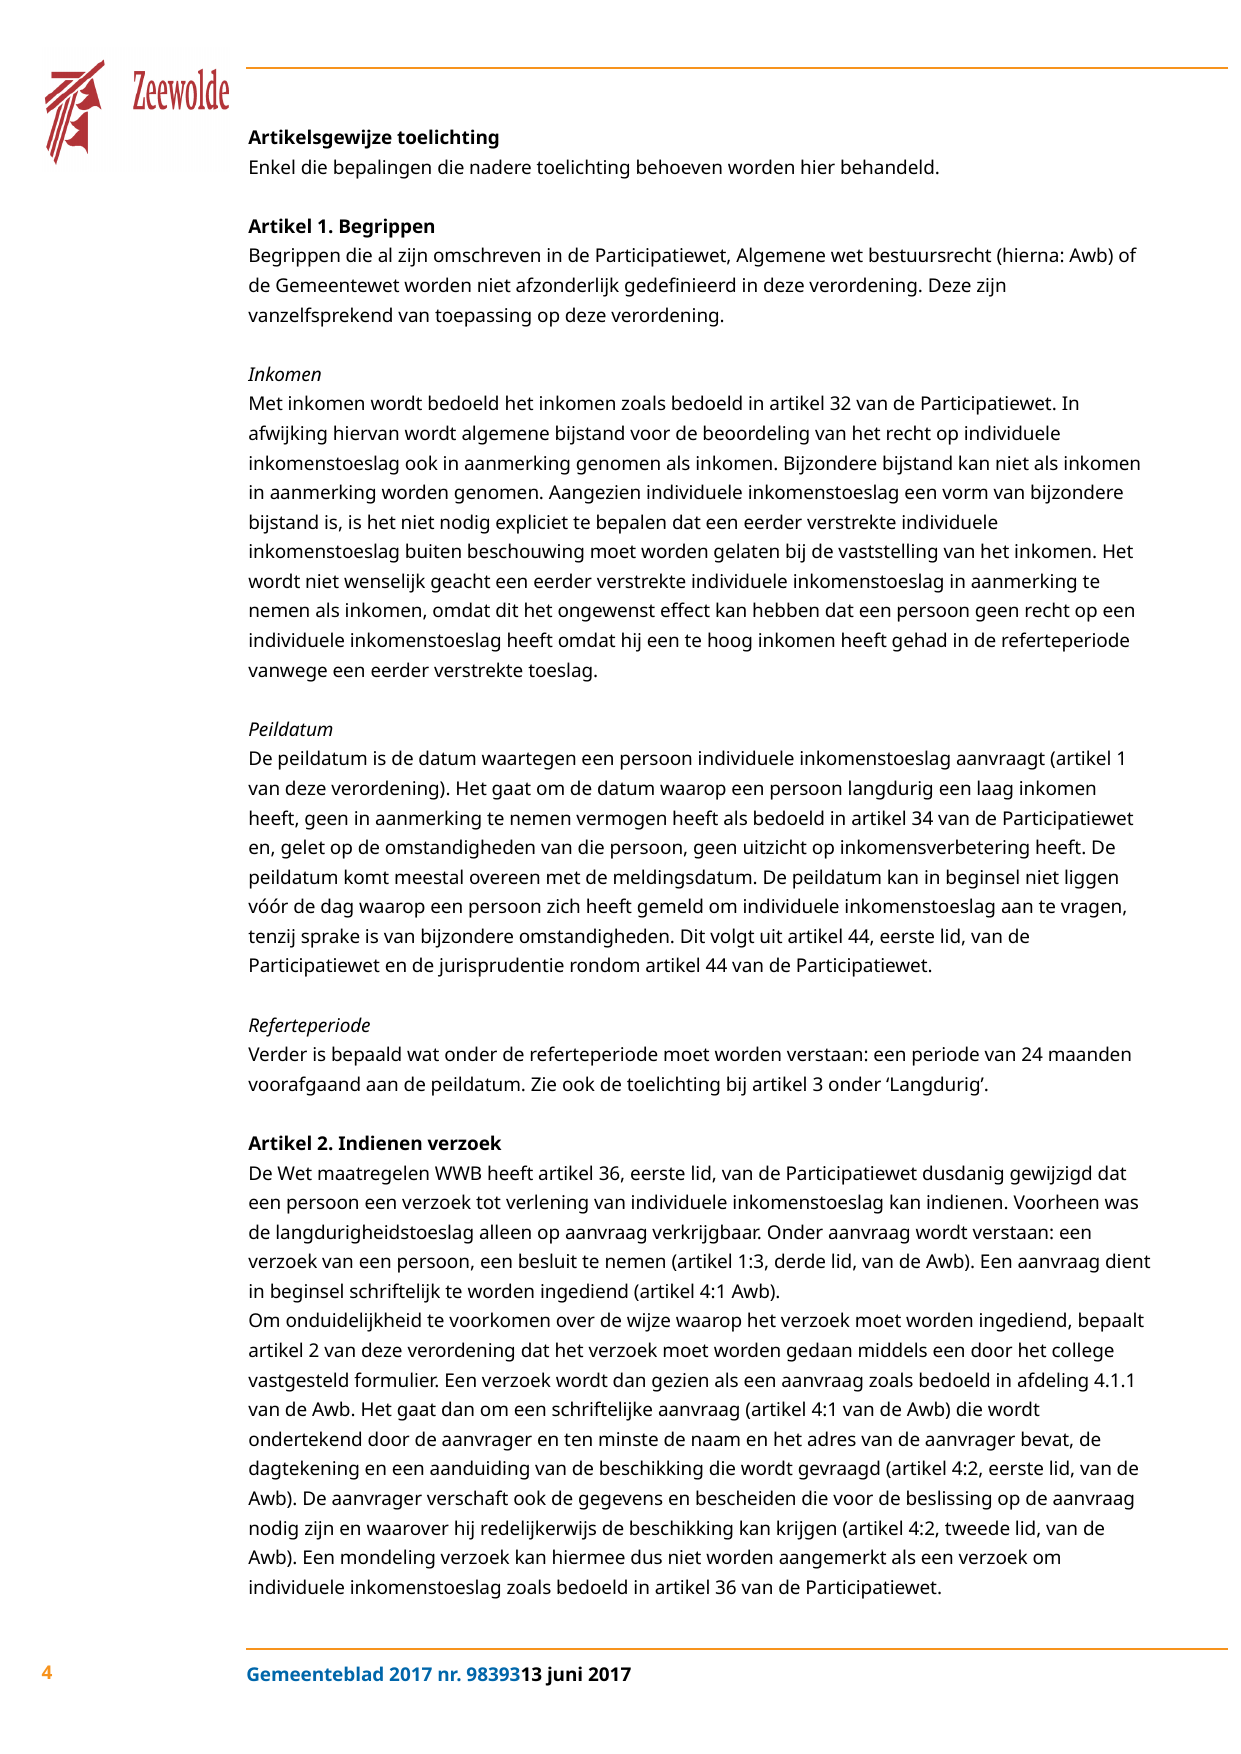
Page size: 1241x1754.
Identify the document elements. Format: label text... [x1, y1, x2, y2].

text De Wet maatregelen WWB heeft artikel 36, eerste lid, van de Participatiewet dusdanig gewijzigd dat een persoon een verzoek tot verlening van individuele inkomenstoeslag kan indienen. Voorheen was de langdurigheidstoeslag alleen op aanvraag verkrijgbaar. Onder aanvraag wordt verstaan: een verzoek van een persoon, een besluit te nemen (artikel 1:3, derde lid, van de Awb). Een aanvraag dient in beginsel schriftelijk te worden ingediend (artikel 4:1 Awb). [248, 1160, 1152, 1304]
text De peildatum is de datum waartegen een persoon individuele inkomenstoeslag aanvraagt (artikel 1 van deze verordening). Het gaat om de datum waarop een persoon langdurig een laag inkomen heeft, geen in aanmerking te nemen vermogen heeft als bedoeld in artikel 34 van de Participatiewet en, gelet op de omstandigheden van die persoon, geen uitzicht op inkomensverbetering heeft. De peildatum komt meestal overeen met de meldingsdatum. De peildatum kan in beginsel niet liggen vóór de dag waarop een persoon zich heeft gemeld om individuele inkomenstoeslag aan te vragen, tenzij sprake is van bijzondere omstandigheden. Dit volgt uit artikel 44, eerste lid, van de Participatiewet en de jurisprudentie rondom artikel 44 van de Participatiewet. [248, 746, 1152, 978]
text Inkomen [248, 361, 1152, 387]
text Artikelsgewijze toelichting [248, 124, 1152, 150]
text Artikel 2. Indienen verzoek [248, 1130, 1152, 1156]
text Artikel 1. Begrippen [248, 213, 1152, 239]
text Met inkomen wordt bedoeld het inkomen zoals bedoeld in artikel 32 van de Participatiewet. In afwijking hiervan wordt algemene bijstand voor de beoordeling van het recht op individuele inkomenstoeslag ook in aanmerking genomen als inkomen. Bijzondere bijstand kan niet als inkomen in aanmerking worden genomen. Aangezien individuele inkomenstoeslag een vorm van bijzondere bijstand is, is het niet nodig expliciet te bepalen dat een eerder verstrekte individuele inkomenstoeslag buiten beschouwing moet worden gelaten bij de vaststelling van het inkomen. Het wordt niet wenselijk geacht een eerder verstrekte individuele inkomenstoeslag in aanmerking te nemen als inkomen, omdat dit het ongewenst effect kan hebben dat een persoon geen recht op een individuele inkomenstoeslag heeft omdat hij een te hoog inkomen heeft gehad in de referteperiode vanwege een eerder verstrekte toeslag. [248, 391, 1152, 683]
picture [41, 47, 231, 172]
text Verder is bepaald wat onder de referteperiode moet worden verstaan: een periode van 24 maanden voorafgaand aan de peildatum. Zie ook de toelichting bij artikel 3 onder ‘Langdurig’. [248, 1041, 1152, 1097]
text Enkel die bepalingen die nadere toelichting behoeven worden hier behandeld. [248, 154, 1152, 180]
text Referteperiode [248, 1012, 1152, 1038]
text Om onduidelijkheid te voorkomen over de wijze waarop het verzoek moet worden ingediend, bepaalt artikel 2 van deze verordening dat het verzoek moet worden gedaan middels een door het college vastgesteld formulier. Een verzoek wordt dan gezien als een aanvraag zoals bedoeld in afdeling 4.1.1 van de Awb. Het gaat dan om een schriftelijke aanvraag (artikel 4:1 van de Awb) die wordt ondertekend door de aanvrager en ten minste de naam en het adres van de aanvrager bevat, de dagtekening en een aanduiding van de beschikking die wordt gevraagd (artikel 4:2, eerste lid, van de Awb). De aanvrager verschaft ook de gegevens en bescheiden die voor de beslissing op de aanvraag nodig zijn en waarover hij redelijkerwijs de beschikking kan krijgen (artikel 4:2, tweede lid, van de Awb). Een mondeling verzoek kan hiermee dus niet worden aangemerkt als een verzoek om individuele inkomenstoeslag zoals bedoeld in artikel 36 van de Participatiewet. [248, 1308, 1152, 1600]
text Peildatum [248, 716, 1152, 742]
text Begrippen die al zijn omschreven in de Participatiewet, Algemene wet bestuursrecht (hierna: Awb) of de Gemeentewet worden niet afzonderlijk gedefinieerd in deze verordening. Deze zijn vanzelfsprekend van toepassing op deze verordening. [248, 243, 1152, 328]
